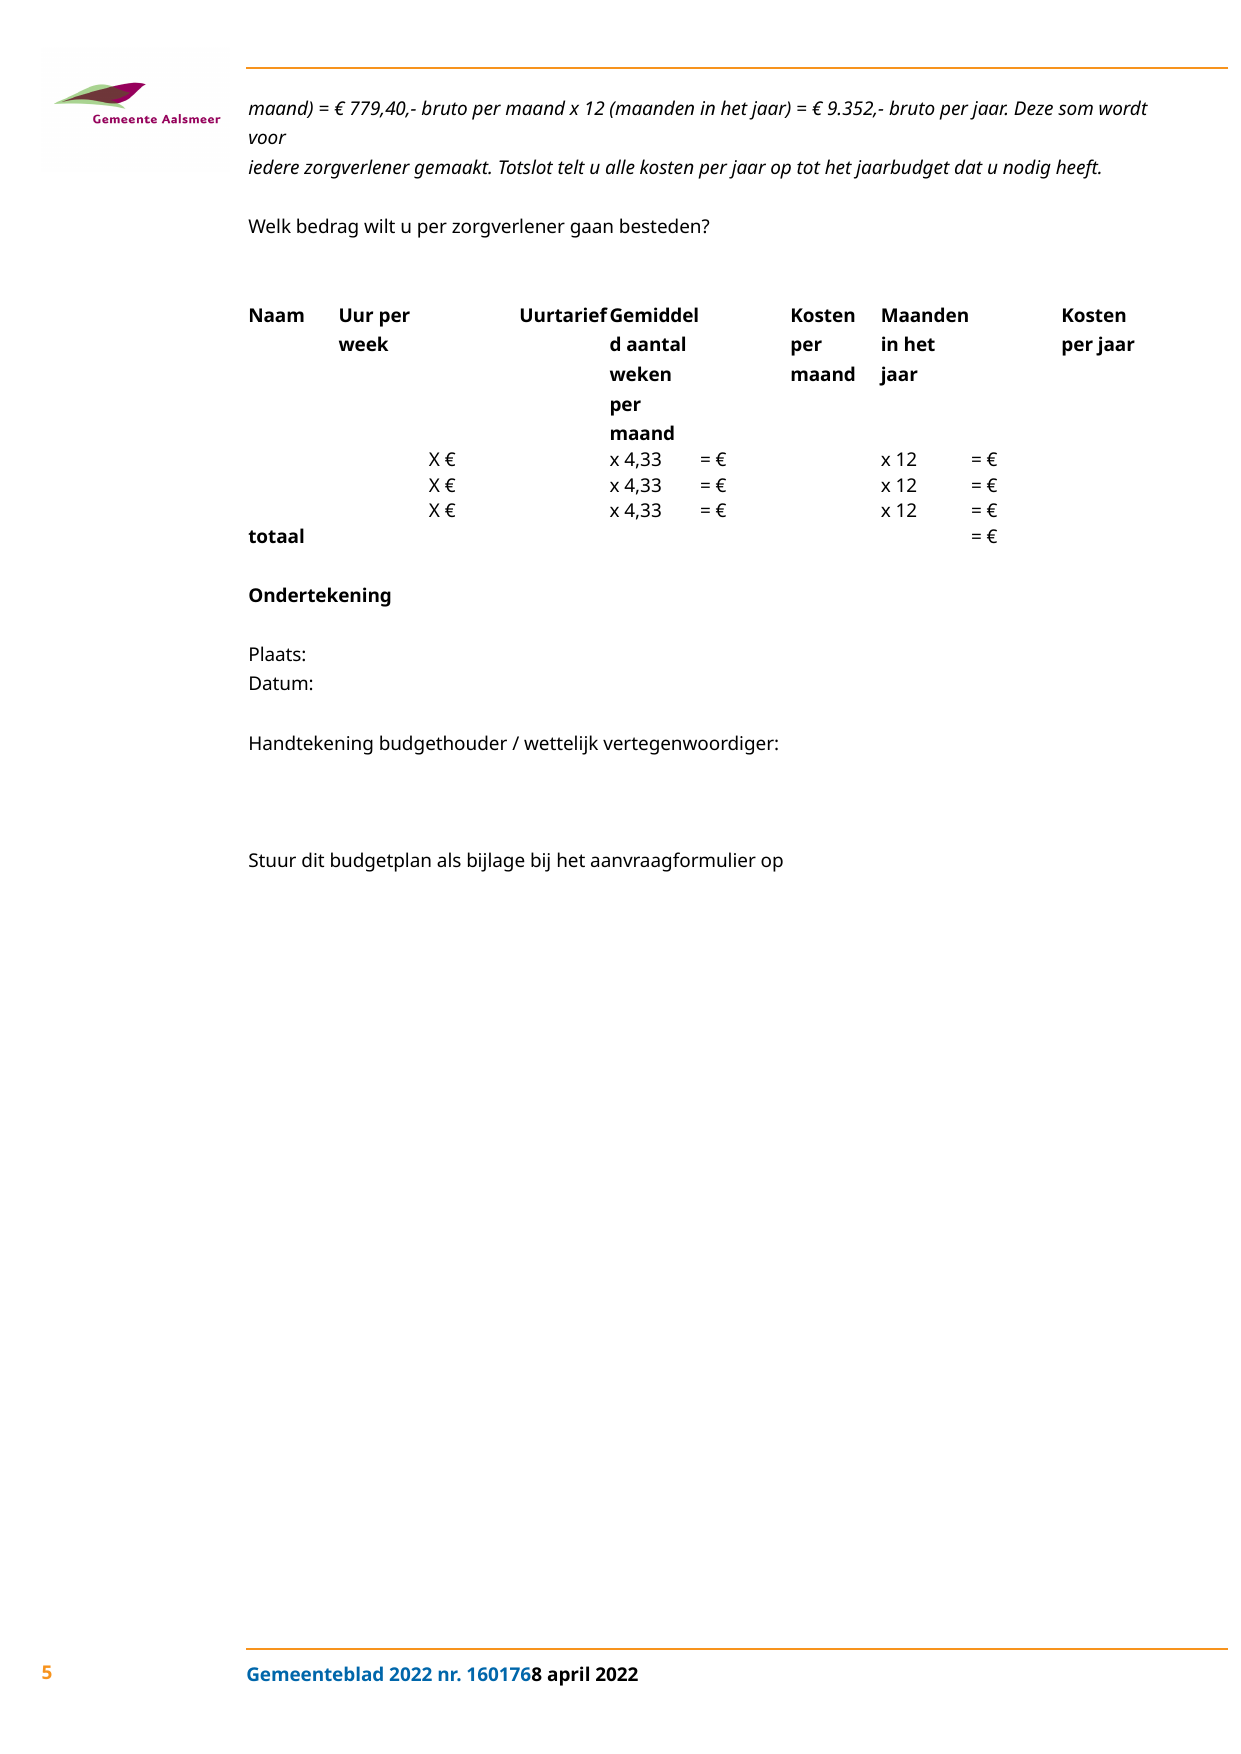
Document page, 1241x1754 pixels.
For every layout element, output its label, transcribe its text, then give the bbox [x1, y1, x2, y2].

table_header Kosten per jaar [1061, 302, 1152, 446]
table_cell = € [971, 472, 1061, 497]
table_cell [1061, 498, 1152, 523]
table_cell [338, 523, 429, 549]
table_cell = € [700, 498, 790, 523]
table_header Uurtarief [519, 302, 609, 446]
table_cell [248, 446, 338, 472]
text Datum: [248, 671, 1152, 696]
table_cell [790, 472, 881, 497]
table_header Gemiddeld aantal weken per maand [609, 302, 700, 446]
table_cell [1061, 472, 1152, 497]
table_cell x 4,33 [609, 498, 700, 523]
table_cell [519, 446, 609, 472]
table_cell x 12 [881, 472, 971, 497]
table_cell totaal [248, 523, 338, 549]
table_cell [519, 472, 609, 497]
text Handtekening budgethouder / wettelijk vertegenwoordiger: [248, 730, 1152, 755]
table_cell = € [971, 523, 1061, 549]
table_cell [519, 523, 609, 549]
table_cell [790, 498, 881, 523]
text Plaats: [248, 641, 1152, 667]
table_header [971, 302, 1061, 446]
table_cell [790, 523, 881, 549]
table_cell [248, 472, 338, 497]
table_header Uur per week [338, 302, 429, 446]
table_cell x 12 [881, 446, 971, 472]
table_cell x 4,33 [609, 472, 700, 497]
table_cell [338, 446, 429, 472]
table_header Maanden in het jaar [881, 302, 971, 446]
table_cell [338, 472, 429, 497]
table_cell X € [429, 472, 519, 497]
table_cell X € [429, 446, 519, 472]
table_header [429, 302, 519, 446]
table_cell [338, 498, 429, 523]
text iedere zorgverlener gemaakt. Totslot telt u alle kosten per jaar op tot het jaarbudget dat u nodig heeft. [248, 154, 1152, 180]
text Ondertekening [248, 582, 1152, 607]
picture [41, 47, 231, 172]
table_cell x 12 [881, 498, 971, 523]
table_cell = € [700, 446, 790, 472]
table_cell [881, 523, 971, 549]
table_cell = € [971, 446, 1061, 472]
table_cell = € [971, 498, 1061, 523]
table_cell [519, 498, 609, 523]
table_cell [248, 498, 338, 523]
table_cell [429, 523, 519, 549]
table_header Kosten per maand [790, 302, 881, 446]
table_cell X € [429, 498, 519, 523]
text Stuur dit budgetplan als bijlage bij het aanvraagformulier op [248, 847, 1152, 873]
table_header [248, 789, 1152, 815]
text Welk bedrag wilt u per zorgverlener gaan besteden? [248, 213, 1152, 239]
table_cell = € [700, 472, 790, 497]
table_cell [1061, 523, 1152, 549]
table_cell [609, 523, 700, 549]
table_cell [700, 523, 790, 549]
table_cell [1061, 446, 1152, 472]
text maand) = € 779,40,- bruto per maand x 12 (maanden in het jaar) = € 9.352,- bruto per jaar. Deze som wordt voor [248, 95, 1152, 150]
table_header [700, 302, 790, 446]
table_header Naam [248, 302, 338, 446]
table_cell x 4,33 [609, 446, 700, 472]
table_cell [790, 446, 881, 472]
